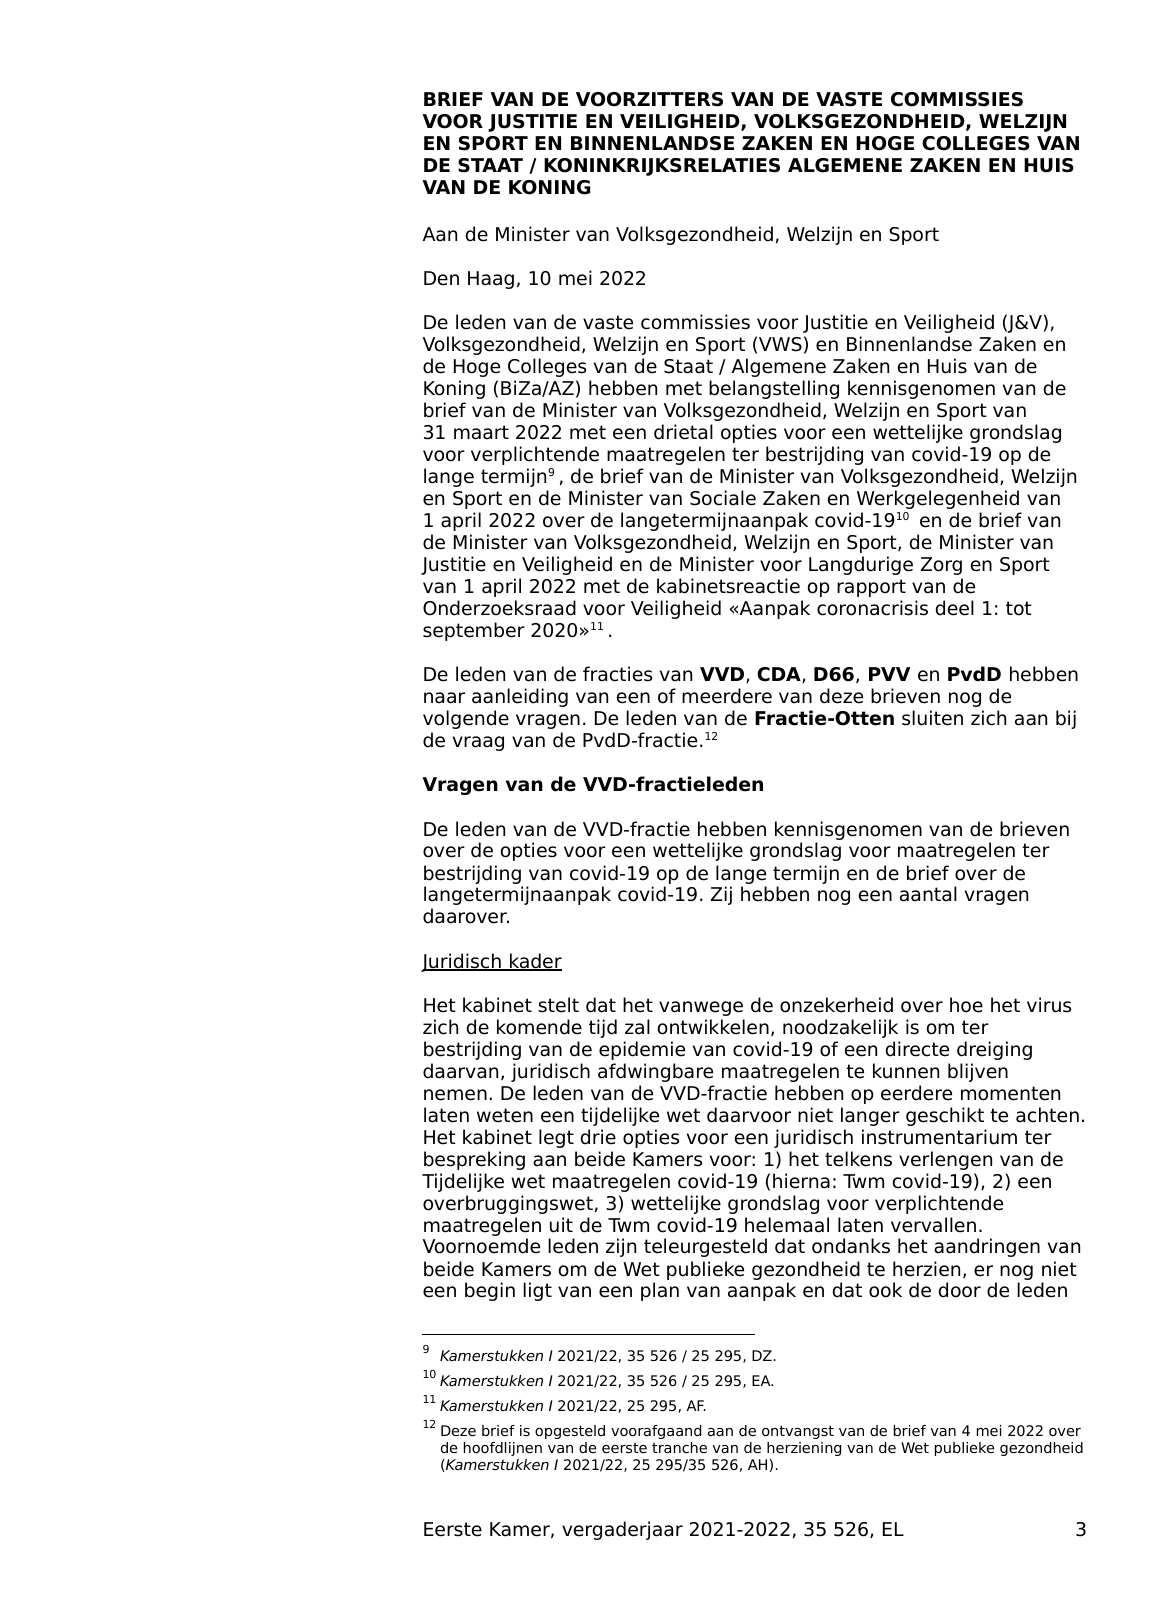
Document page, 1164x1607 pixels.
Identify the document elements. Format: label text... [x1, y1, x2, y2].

text Kamerstukken I 2021/22, 35 526 / 25 295, DZ. [422, 1343, 1087, 1366]
text Aan de Minister van Volksgezondheid, Welzijn en Sport [422, 224, 1087, 246]
text Den Haag, 10 mei 2022 [422, 268, 1087, 290]
subtitle Vragen van de VVD-fractieleden [422, 774, 1087, 796]
text De leden van de fracties van VVD, CDA, D66, PVV en PvdD hebben naar aanleiding van een of meerdere van deze brieven nog de volgende vragen. De leden van de Fractie-Otten sluiten zich aan bij de vraag van de PvdD-fractie. [422, 664, 1087, 752]
subtitle BRIEF VAN DE VOORZITTERS VAN DE VASTE COMMISSIES VOOR JUSTITIE EN VEILIGHEID, VOLKSGEZONDHEID, WELZIJN EN SPORT EN BINNENLANDSE ZAKEN EN HOGE COLLEGES VAN DE STAAT / KONINKRIJKSRELATIES ALGEMENE ZAKEN EN HUIS VAN DE KONING [422, 89, 1087, 199]
text Kamerstukken I 2021/22, 25 295, AF. [422, 1393, 1087, 1416]
text De leden van de VVD-fractie hebben kennisgenomen van de brieven over de opties voor een wettelijke grondslag voor maatregelen ter bestrijding van covid-19 op de lange termijn en de brief over de langetermijnaanpak covid-19. Zij hebben nog een aantal vragen daarover. [422, 818, 1087, 928]
subtitle Juridisch kader [422, 951, 1087, 972]
text De leden van de vaste commissies voor Justitie en Veiligheid (J&V), Volksgezondheid, Welzijn en Sport (VWS) en Binnenlandse Zaken en de Hoge Colleges van de Staat / Algemene Zaken en Huis van de Koning (BiZa/AZ) hebben met belangstelling kennisgenomen van de brief van de Minister van Volksgezondheid, Welzijn en Sport van 31 maart 2022 met een drietal opties voor een wettelijke grondslag voor verplichtende maatregelen ter bestrijding van covid-19 op de lange termijn, de brief van de Minister van Volksgezondheid, Welzijn en Sport en de Minister van Sociale Zaken en Werkgelegenheid van 1 april 2022 over de langetermijnaanpak covid-19 en de brief van de Minister van Volksgezondheid, Welzijn en Sport, de Minister van Justitie en Veiligheid en de Minister voor Langdurige Zorg en Sport van 1 april 2022 met de kabinetsreactie op rapport van de Onderzoeksraad voor Veiligheid «Aanpak coronacrisis deel 1: tot september 2020». [422, 312, 1087, 642]
text Het kabinet stelt dat het vanwege de onzekerheid over hoe het virus zich de komende tijd zal ontwikkelen, noodzakelijk is om ter bestrijding van de epidemie van covid-19 of een directe dreiging daarvan, juridisch afdwingbare maatregelen te kunnen blijven nemen. De leden van de VVD-fractie hebben op eerdere momenten laten weten een tijdelijke wet daarvoor niet langer geschikt te achten. Het kabinet legt drie opties voor een juridisch instrumentarium ter bespreking aan beide Kamers voor: 1) het telkens verlengen van de Tijdelijke wet maatregelen covid-19 (hierna: Twm covid-19), 2) een overbruggingswet, 3) wettelijke grondslag voor verplichtende maatregelen uit de Twm covid-19 helemaal laten vervallen. Voornoemde leden zijn teleurgesteld dat ondanks het aandringen van beide Kamers om de Wet publieke gezondheid te herzien, er nog niet een begin ligt van een plan van aanpak en dat ook de door de leden [422, 995, 1087, 1302]
text Deze brief is opgesteld voorafgaand aan de ontvangst van de brief van 4 mei 2022 over de hoofdlijnen van de eerste tranche van de herziening van de Wet publieke gezondheid (Kamerstukken I 2021/22, 25 295/35 526, AH). [422, 1418, 1087, 1474]
text Kamerstukken I 2021/22, 35 526 / 25 295, EA. [422, 1368, 1087, 1391]
